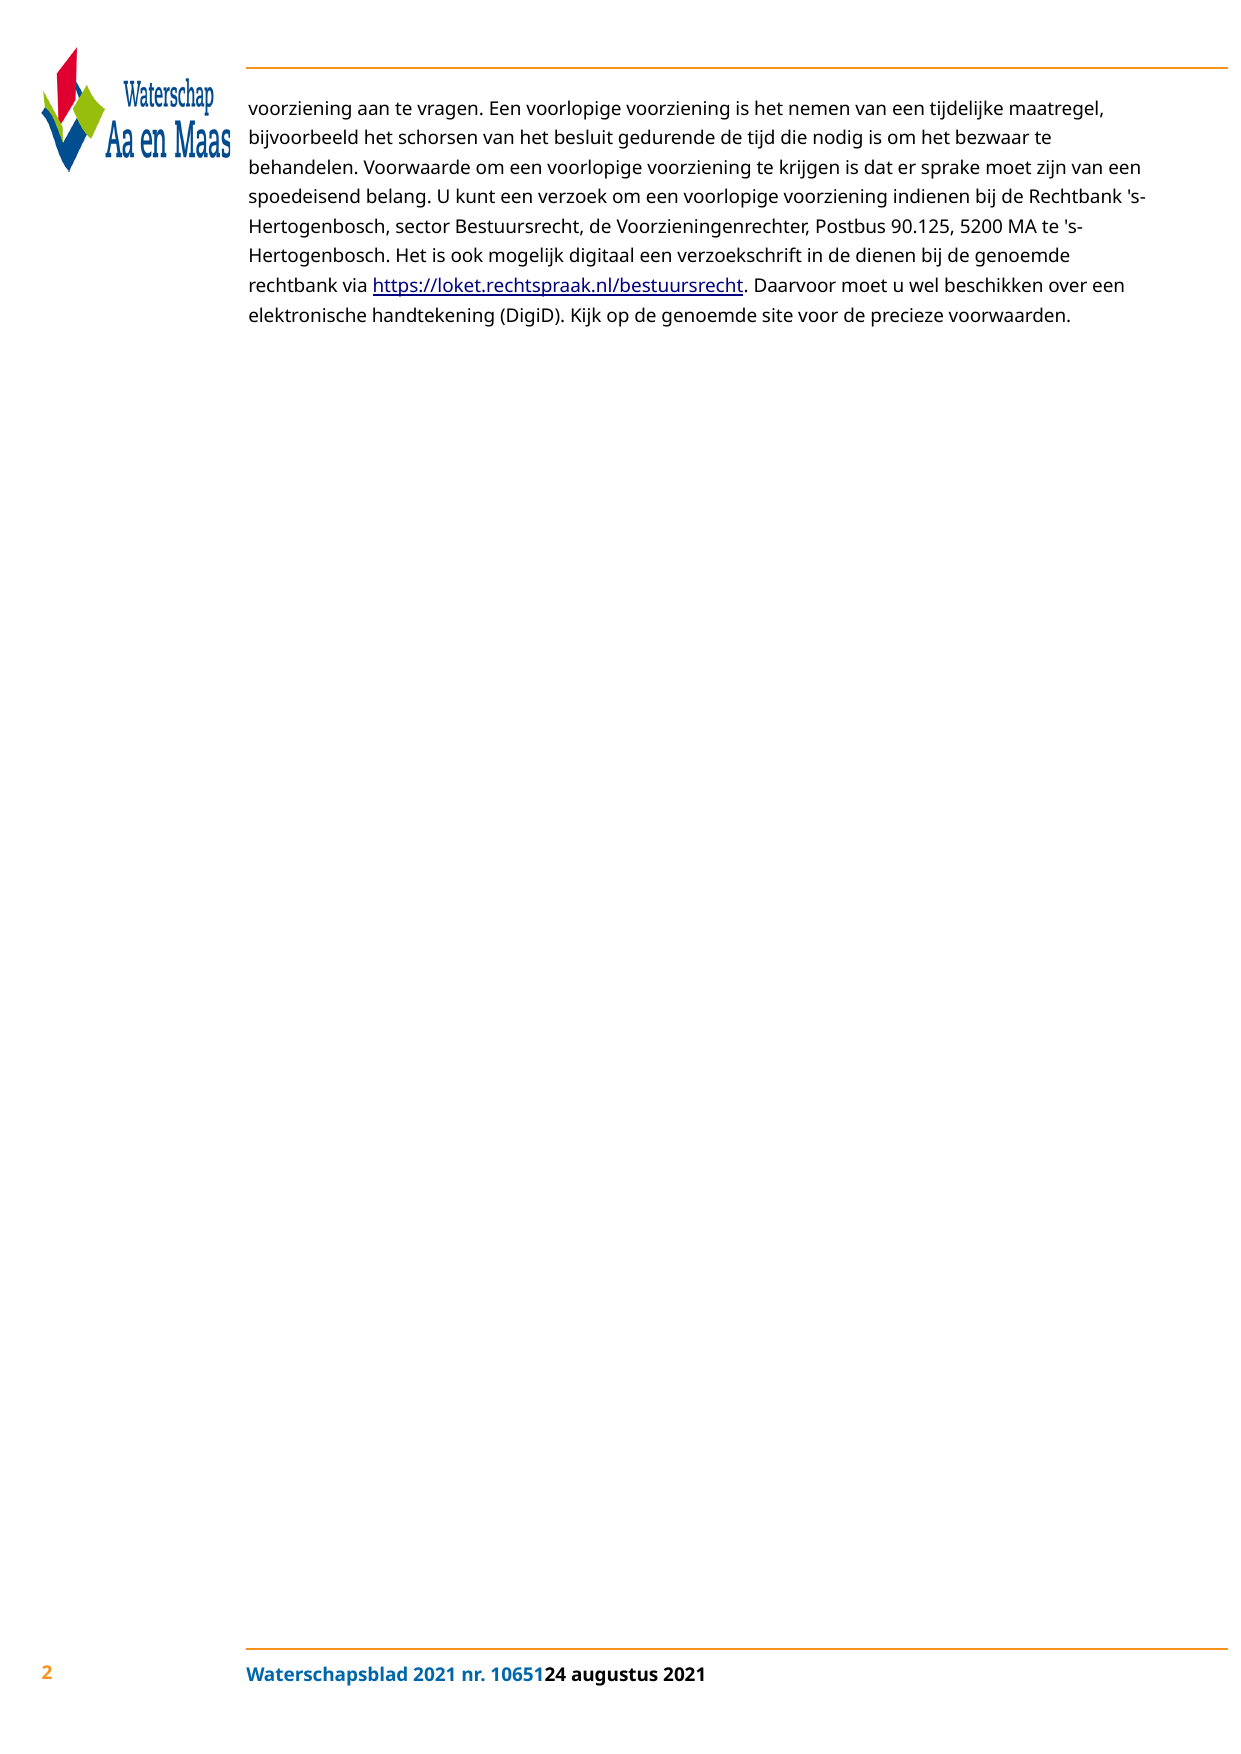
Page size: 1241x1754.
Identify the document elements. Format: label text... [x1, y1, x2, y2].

text voorziening aan te vragen. Een voorlopige voorziening is het nemen van een tijdelijke maatregel, bijvoorbeeld het schorsen van het besluit gedurende de tijd die nodig is om het bezwaar te behandelen. Voorwaarde om een voorlopige voorziening te krijgen is dat er sprake moet zijn van een spoedeisend belang. U kunt een verzoek om een voorlopige voorziening indienen bij de Rechtbank 's-Hertogenbosch, sector Bestuursrecht, de Voorzieningenrechter, Postbus 90.125, 5200 MA te 's-Hertogenbosch. Het is ook mogelijk digitaal een verzoekschrift in de dienen bij de genoemde rechtbank via https://loket.rechtspraak.nl/bestuursrecht. Daarvoor moet u wel beschikken over een elektronische handtekening (DigiD). Kijk op de genoemde site voor de precieze voorwaarden. [248, 95, 1152, 328]
picture [41, 47, 231, 172]
